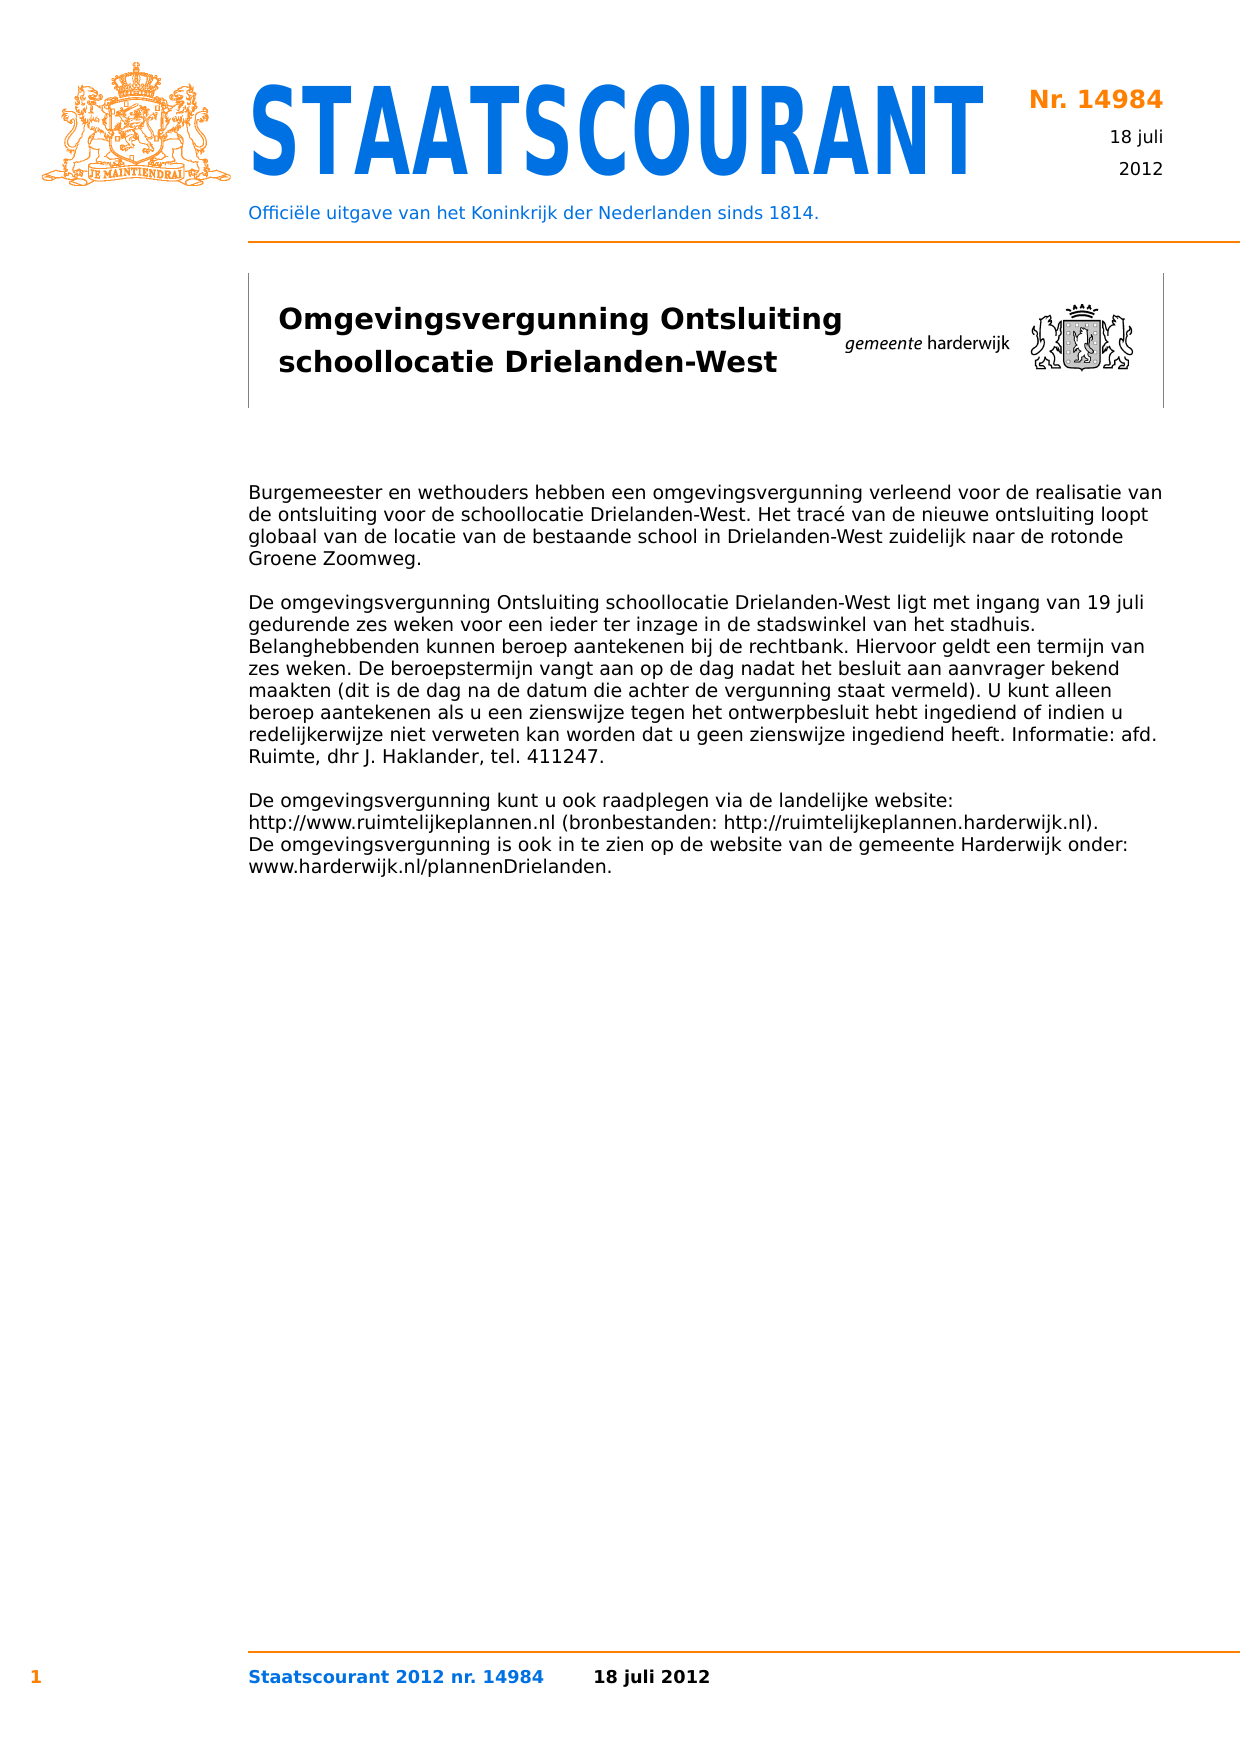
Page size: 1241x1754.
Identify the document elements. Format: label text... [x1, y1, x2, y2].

table_header Nr. 14984 [998, 62, 1240, 121]
text Burgemeester en wethouders hebben een omgevingsvergunning verleend voor de realisatie van de ontsluiting voor de schoollocatie Drielanden-West. Het tracé van de nieuwe ontsluiting loopt globaal van de locatie van de bestaande school in Drielanden-West zuidelijk naar de rotonde Groene Zoomweg. [248, 482, 1163, 570]
subtitle Omgevingsvergunning Ontsluiting schoollocatie Drielanden-West [249, 273, 1163, 408]
picture [41, 62, 231, 186]
table_header STAATSCOURANT [248, 62, 998, 203]
text De omgevingsvergunning kunt u ook raadplegen via de landelijke website: http://www.ruimtelijkeplannen.nl (bronbestanden: http://ruimtelijkeplannen.harderwijk.nl). [248, 790, 1163, 834]
table_header [25, 62, 248, 241]
table_cell 2012 [998, 153, 1240, 203]
table_cell Officiële uitgave van het Koninkrijk der Nederlanden sinds 1814. [248, 203, 1240, 241]
table_cell 18 juli [998, 121, 1240, 153]
text De omgevingsvergunning is ook in te zien op de website van de gemeente Harderwijk onder: www.harderwijk.nl/plannenDrielanden. [248, 834, 1163, 878]
picture [844, 302, 1134, 374]
text De omgevingsvergunning Ontsluiting schoollocatie Drielanden-West ligt met ingang van 19 juli gedurende zes weken voor een ieder ter inzage in de stadswinkel van het stadhuis. Belanghebbenden kunnen beroep aantekenen bij de rechtbank. Hiervoor geldt een termijn van zes weken. De beroepstermijn vangt aan op de dag nadat het besluit aan aanvrager bekend maakten (dit is de dag na de datum die achter de vergunning staat vermeld). U kunt alleen beroep aantekenen als u een zienswijze tegen het ontwerpbesluit hebt ingediend of indien u redelijkerwijze niet verweten kan worden dat u geen zienswijze ingediend heeft. Informatie: afd. Ruimte, dhr J. Haklander, tel. 411247. [248, 592, 1163, 768]
